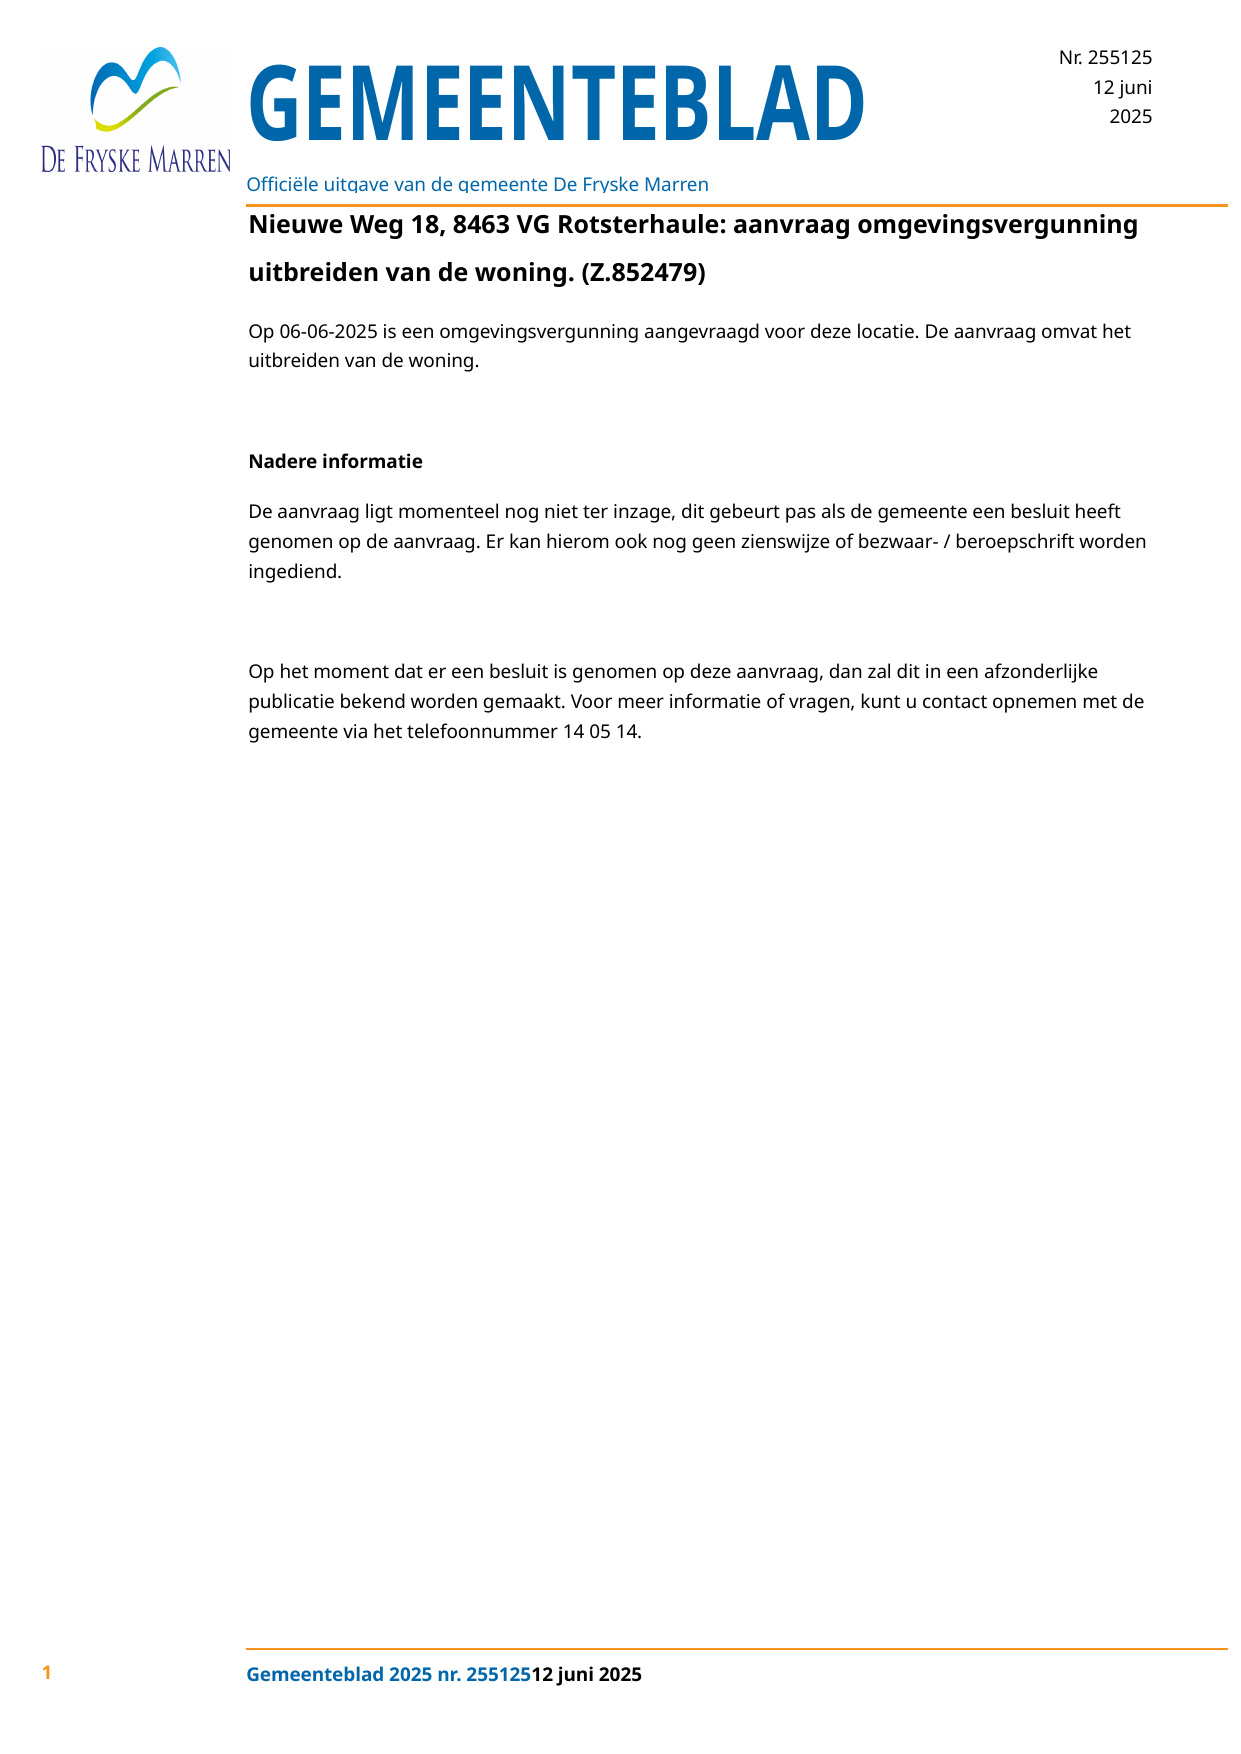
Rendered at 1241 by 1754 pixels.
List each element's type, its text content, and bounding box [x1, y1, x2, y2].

text Nieuwe Weg 18, 8463 VG Rotsterhaule: aanvraag omgevingsvergunning uitbreiden van de woning. (Z.852479) [248, 207, 1152, 288]
text Op het moment dat er een besluit is genomen op deze aanvraag, dan zal dit in een afzonderlijke publicatie bekend worden gemaakt. Voor meer informatie of vragen, kunt u contact opnemen met de gemeente via het telefoonnummer 14 05 14. [248, 659, 1152, 744]
text Op 06-06-2025 is een omgevingsvergunning aangevraagd voor deze locatie. De aanvraag omvat het uitbreiden van de woning. [248, 318, 1152, 373]
picture [41, 47, 231, 172]
text Nadere informatie [248, 448, 1152, 474]
text De aanvraag ligt momenteel nog niet ter inzage, dit gebeurt pas als de gemeente een besluit heeft genomen op de aanvraag. Er kan hierom ook nog geen zienswijze of bezwaar- / beroepschrift worden ingediend. [248, 499, 1152, 584]
